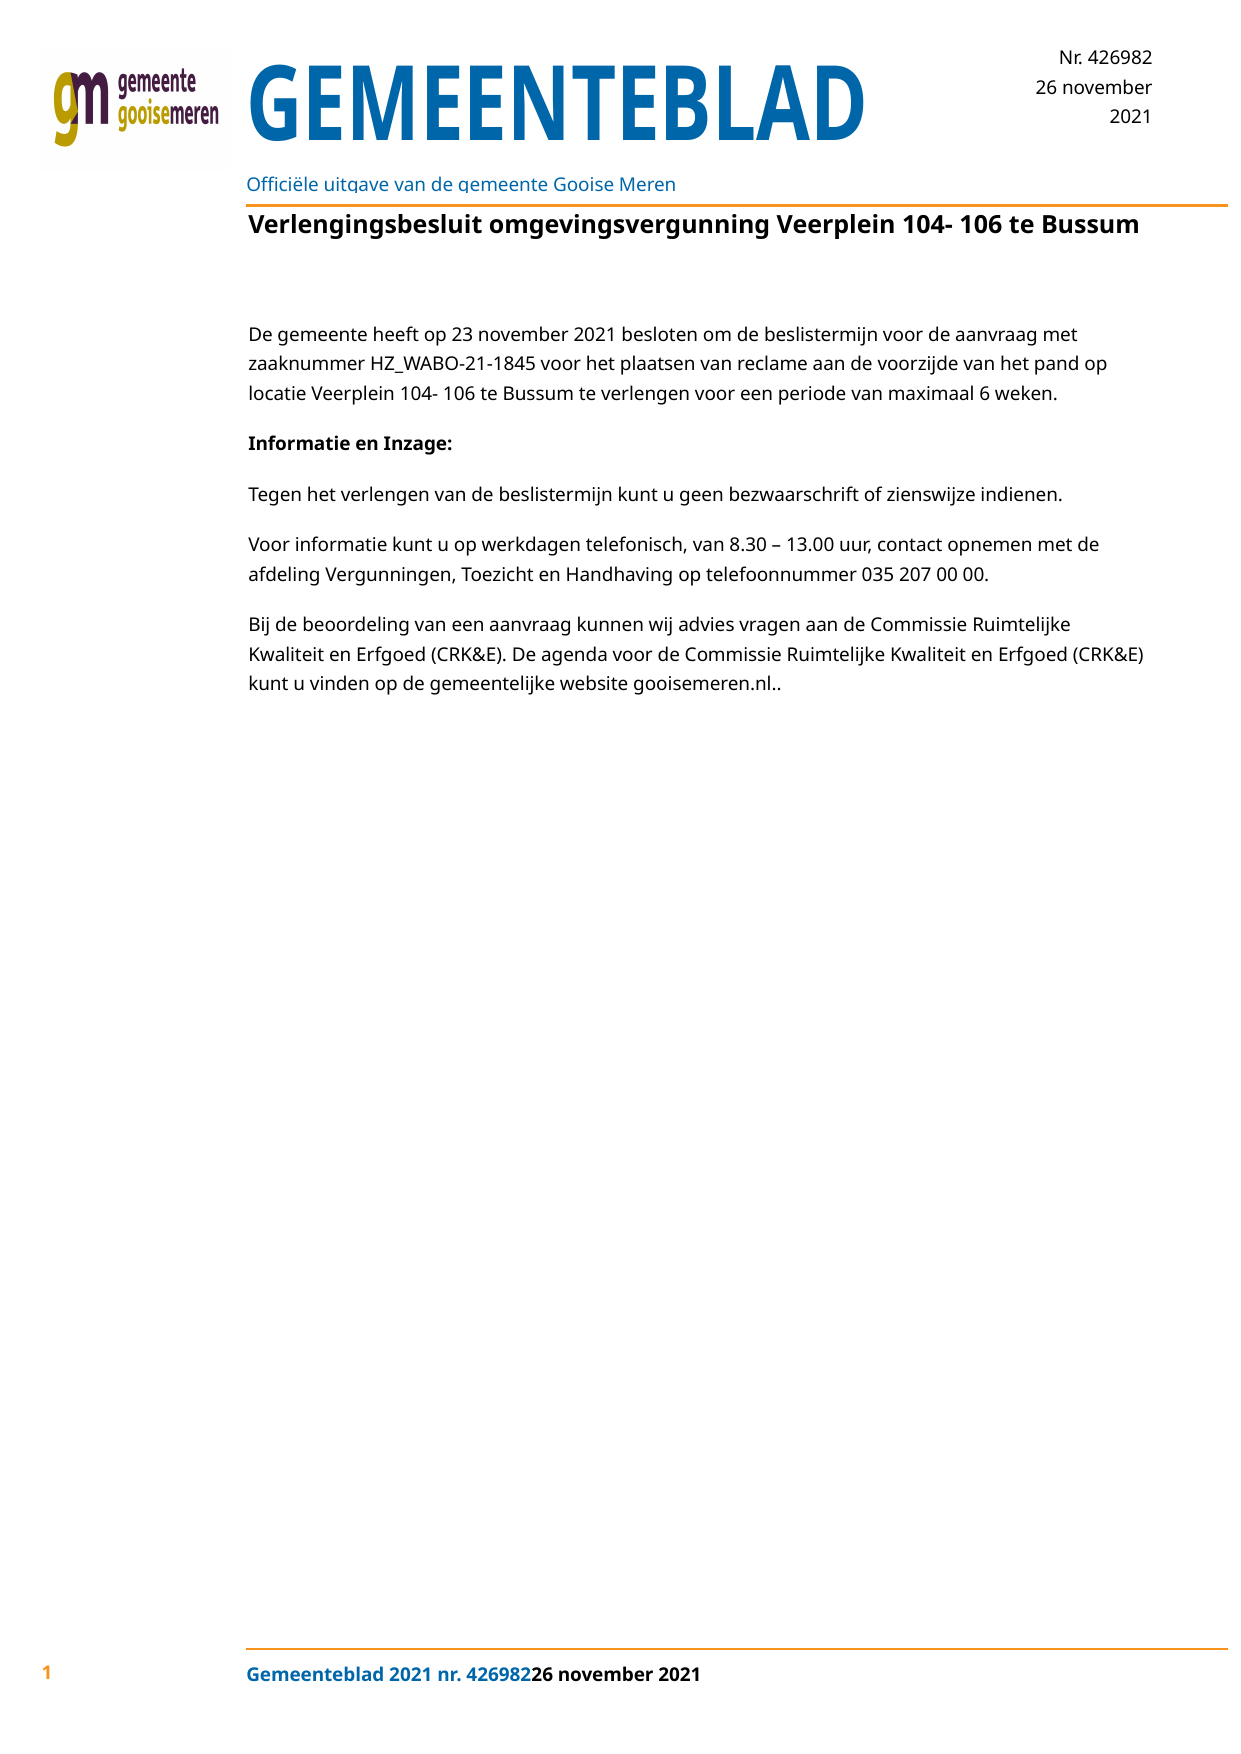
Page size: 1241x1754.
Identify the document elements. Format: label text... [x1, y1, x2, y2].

text Voor informatie kunt u op werkdagen telefonisch, van 8.30 – 13.00 uur, contact opnemen met de afdeling Vergunningen, Toezicht en Handhaving op telefoonnummer 035 207 00 00. [248, 531, 1152, 586]
text Informatie en Inzage: [248, 430, 1152, 456]
text Tegen het verlengen van de beslistermijn kunt u geen bezwaarschrift of zienswijze indienen. [248, 481, 1152, 506]
text Bij de beoordeling van een aanvraag kunnen wij advies vragen aan de Commissie Ruimtelijke Kwaliteit en Erfgoed (CRK&E). De agenda voor de Commissie Ruimtelijke Kwaliteit en Erfgoed (CRK&E) kunt u vinden op de gemeentelijke website gooisemeren.nl.. [248, 611, 1152, 696]
text De gemeente heeft op 23 november 2021 besloten om de beslistermijn voor de aanvraag met zaaknummer HZ_WABO-21-1845 voor het plaatsen van reclame aan de voorzijde van het pand op locatie Veerplein 104- 106 te Bussum te verlengen voor een periode van maximaal 6 weken. [248, 321, 1152, 406]
text Verlengingsbesluit omgevingsvergunning Veerplein 104- 106 te Bussum [248, 207, 1152, 241]
picture [41, 47, 231, 172]
